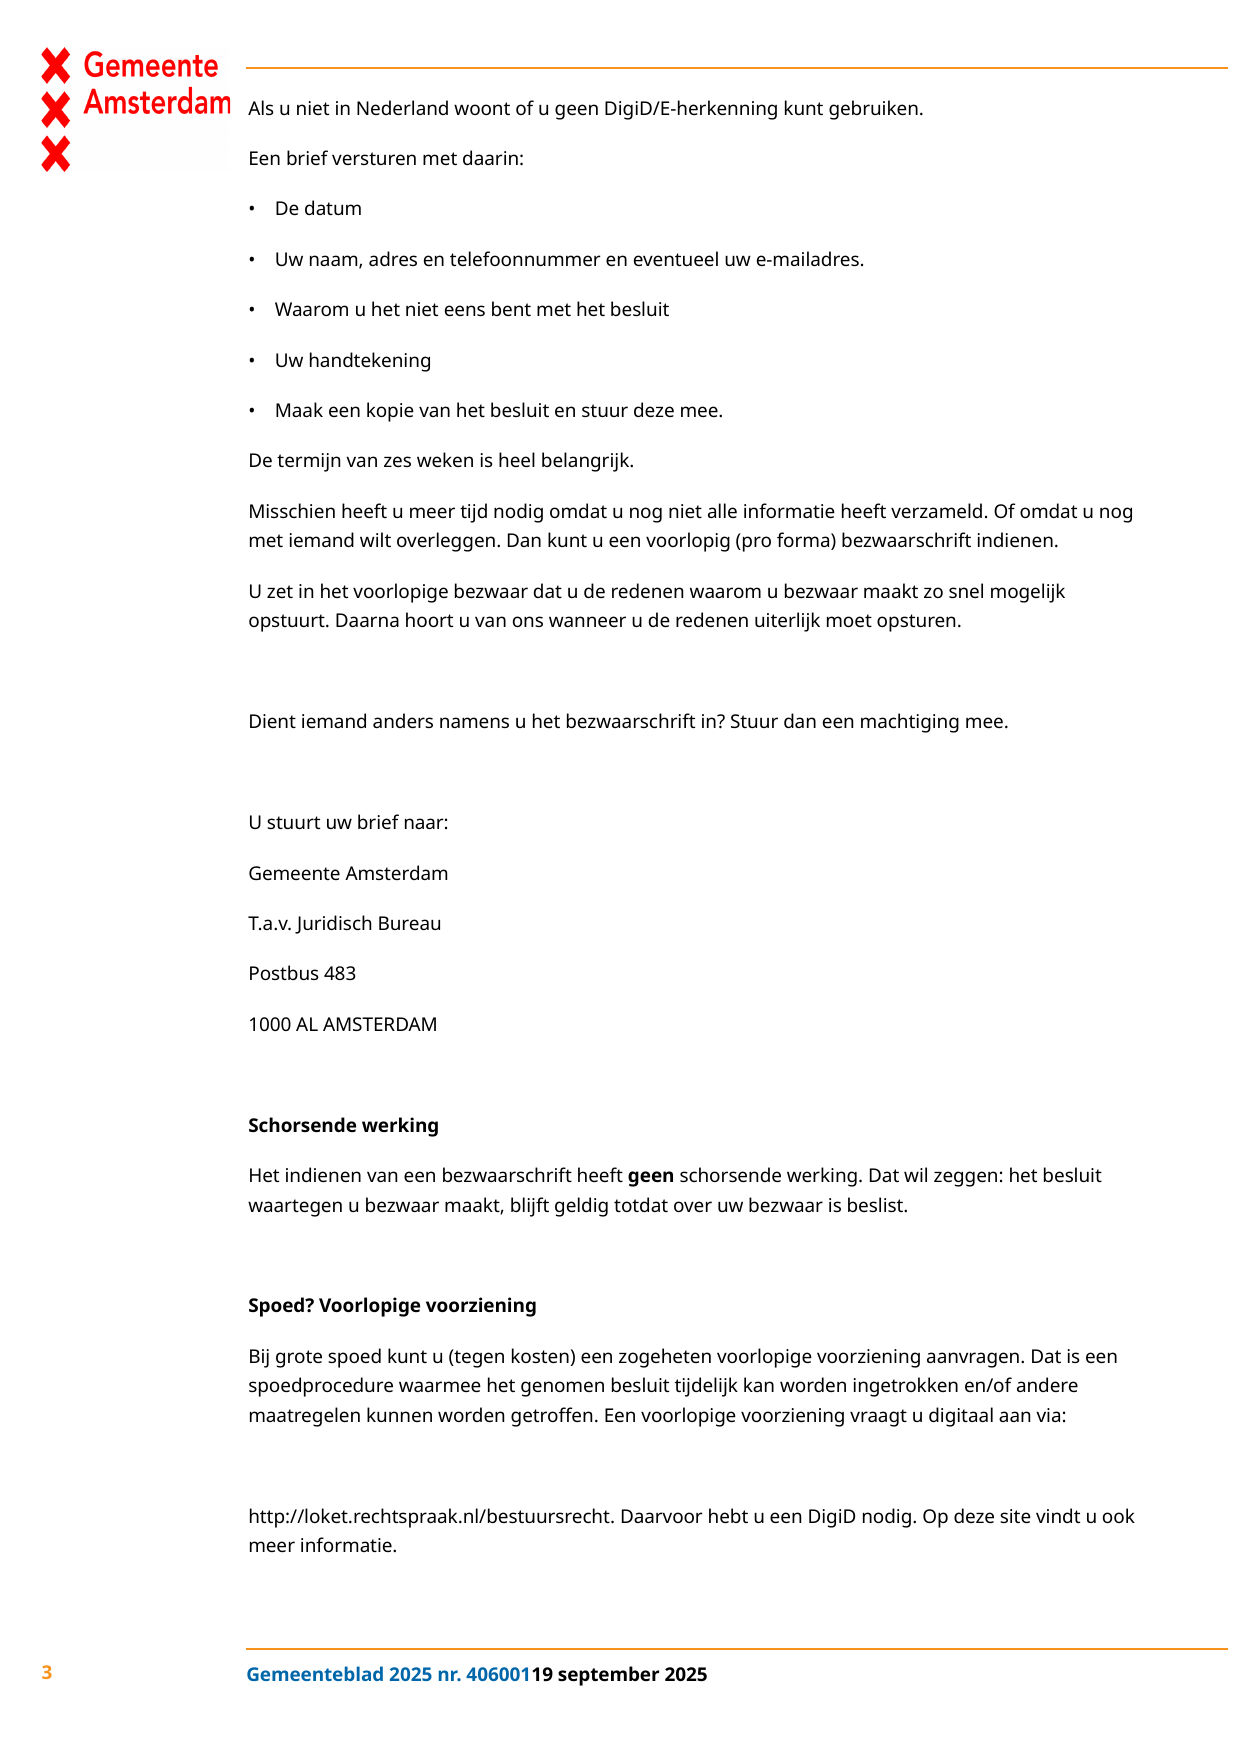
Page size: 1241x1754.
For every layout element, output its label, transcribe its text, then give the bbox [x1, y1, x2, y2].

picture [41, 47, 231, 172]
text • Maak een kopie van het besluit en stuur deze mee. [248, 397, 1152, 423]
text Spoed? Voorlopige voorziening [248, 1293, 1152, 1318]
text • Uw handtekening [248, 347, 1152, 373]
text U stuurt uw brief naar: [248, 809, 1152, 835]
text Een brief versturen met daarin: [248, 145, 1152, 171]
text Postbus 483 [248, 961, 1152, 986]
text Bij grote spoed kunt u (tegen kosten) een zogeheten voorlopige voorziening aanvragen. Dat is een spoedprocedure waarmee het genomen besluit tijdelijk kan worden ingetrokken en/of andere maatregelen kunnen worden getroffen. Een voorlopige voorziening vraagt u digitaal aan via: [248, 1343, 1152, 1428]
text Gemeente Amsterdam [248, 860, 1152, 886]
text • Uw naam, adres en telefoonnummer en eventueel uw e-mailadres. [248, 246, 1152, 272]
text • Waarom u het niet eens bent met het besluit [248, 296, 1152, 322]
text 1000 AL AMSTERDAM [248, 1011, 1152, 1037]
text Het indienen van een bezwaarschrift heeft geen schorsende werking. Dat wil zeggen: het besluit waartegen u bezwaar maakt, blijft geldig totdat over uw bezwaar is beslist. [248, 1162, 1152, 1218]
text • De datum [248, 196, 1152, 221]
text U zet in het voorlopige bezwaar dat u de redenen waarom u bezwaar maakt zo snel mogelijk opstuurt. Daarna hoort u van ons wanneer u de redenen uiterlijk moet opsturen. [248, 578, 1152, 633]
text http://loket.rechtspraak.nl/bestuursrecht. Daarvoor hebt u een DigiD nodig. Op deze site vindt u ook meer informatie. [248, 1503, 1152, 1558]
text Schorsende werking [248, 1112, 1152, 1138]
text De termijn van zes weken is heel belangrijk. [248, 448, 1152, 473]
text Als u niet in Nederland woont of u geen DigiD/E-herkenning kunt gebruiken. [248, 95, 1152, 121]
text Dient iemand anders namens u het bezwaarschrift in? Stuur dan een machtiging mee. [248, 708, 1152, 734]
text T.a.v. Juridisch Bureau [248, 910, 1152, 936]
text Misschien heeft u meer tijd nodig omdat u nog niet alle informatie heeft verzameld. Of omdat u nog met iemand wilt overleggen. Dan kunt u een voorlopig (pro forma) bezwaarschrift indienen. [248, 498, 1152, 553]
